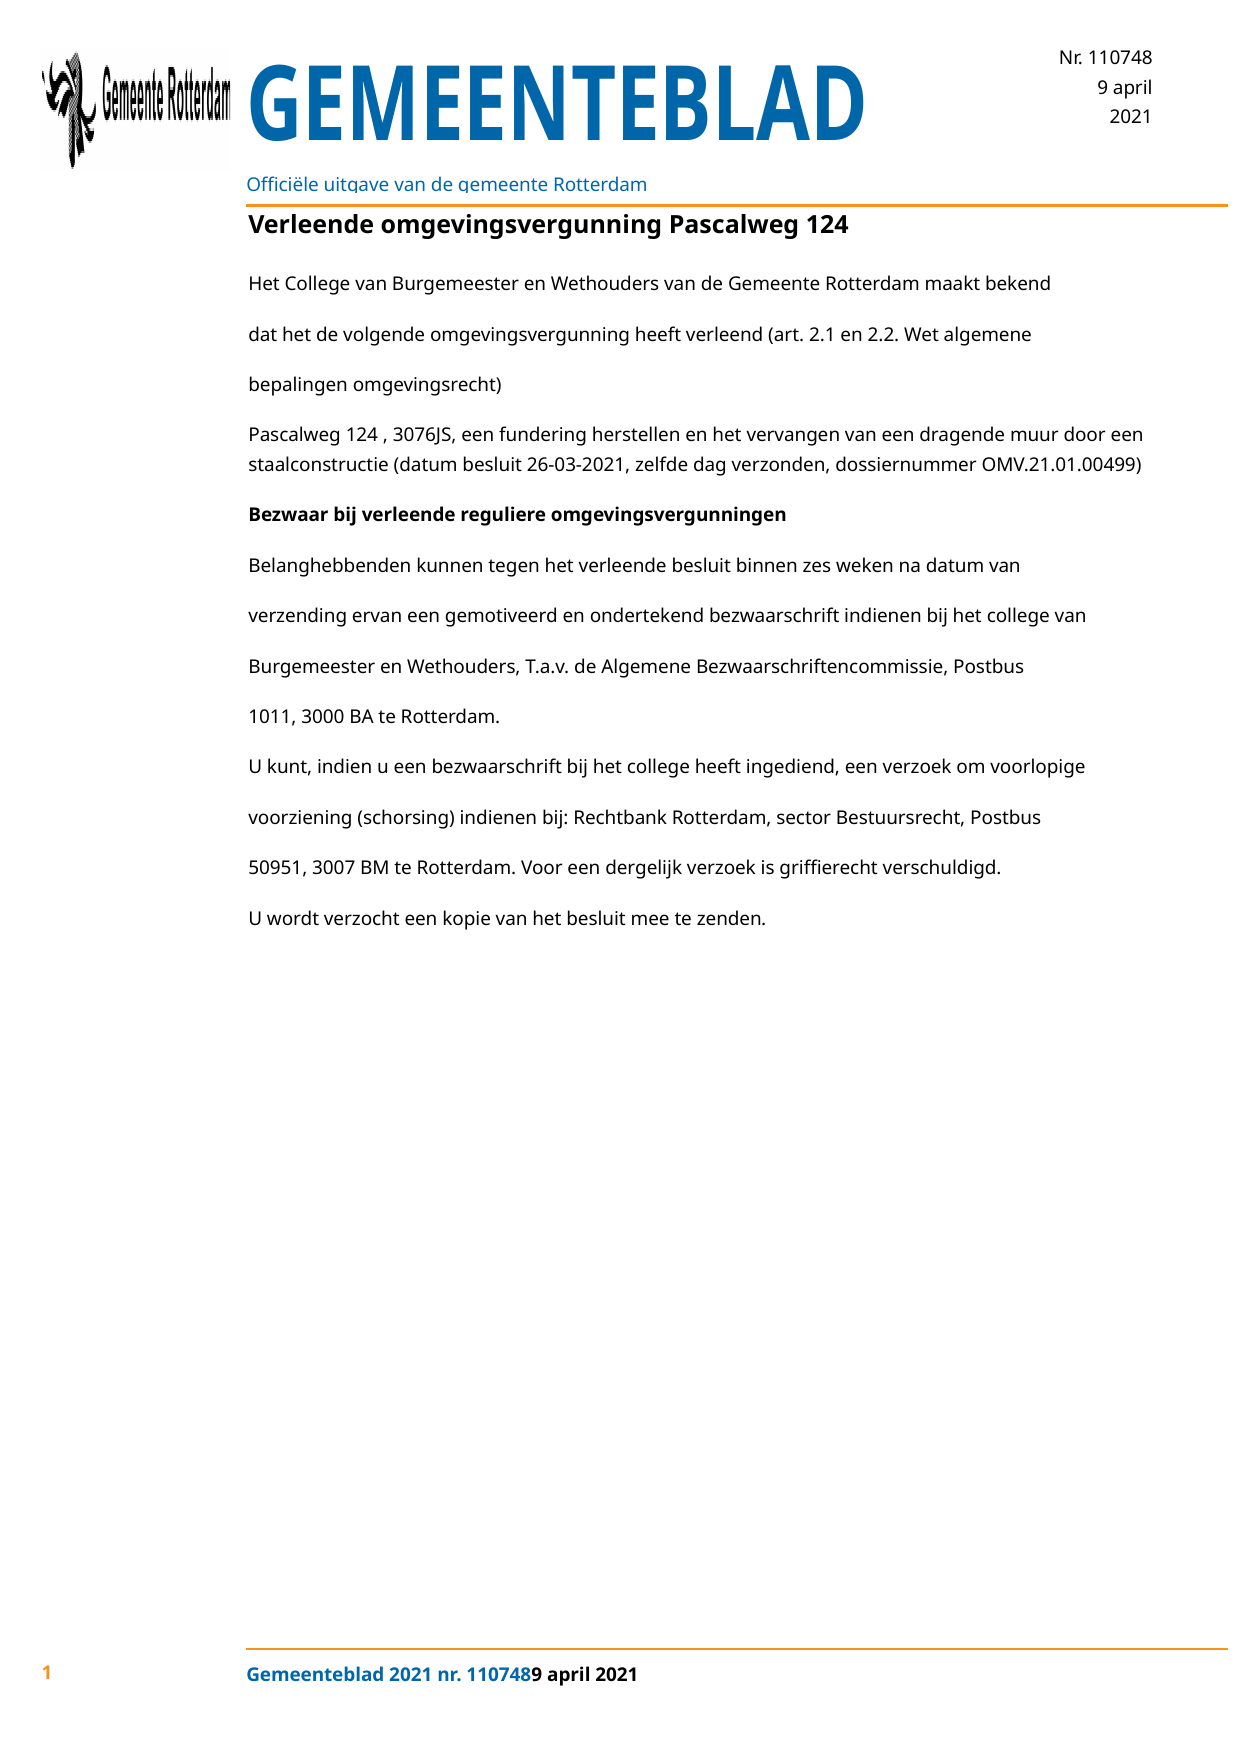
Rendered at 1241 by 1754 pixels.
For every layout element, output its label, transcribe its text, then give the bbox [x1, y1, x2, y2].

text 1011, 3000 BA te Rotterdam. [248, 703, 1152, 729]
text dat het de volgende omgevingsvergunning heeft verleend (art. 2.1 en 2.2. Wet algemene [248, 321, 1152, 346]
text Belanghebbenden kunnen tegen het verleende besluit binnen zes weken na datum van [248, 552, 1152, 578]
text verzending ervan een gemotiveerd en ondertekend bezwaarschrift indienen bij het college van [248, 602, 1152, 628]
text Bezwaar bij verleende reguliere omgevingsvergunningen [248, 502, 1152, 527]
picture [41, 47, 231, 172]
text 50951, 3007 BM te Rotterdam. Voor een dergelijk verzoek is griffierecht verschuldigd. [248, 854, 1152, 880]
text voorziening (schorsing) indienen bij: Rechtbank Rotterdam, sector Bestuursrecht, Postbus [248, 804, 1152, 830]
text Verleende omgevingsvergunning Pascalweg 124 [248, 207, 1152, 241]
text Burgemeester en Wethouders, T.a.v. de Algemene Bezwaarschriftencommissie, Postbus [248, 653, 1152, 678]
text bepalingen omgevingsrecht) [248, 371, 1152, 397]
text U kunt, indien u een bezwaarschrift bij het college heeft ingediend, een verzoek om voorlopige [248, 754, 1152, 779]
text Het College van Burgemeester en Wethouders van de Gemeente Rotterdam maakt bekend [248, 270, 1152, 296]
text Pascalweg 124 , 3076JS, een fundering herstellen en het vervangen van een dragende muur door een staalconstructie (datum besluit 26-03-2021, zelfde dag verzonden, dossiernummer OMV.21.01.00499) [248, 422, 1152, 477]
text U wordt verzocht een kopie van het besluit mee te zenden. [248, 905, 1152, 931]
